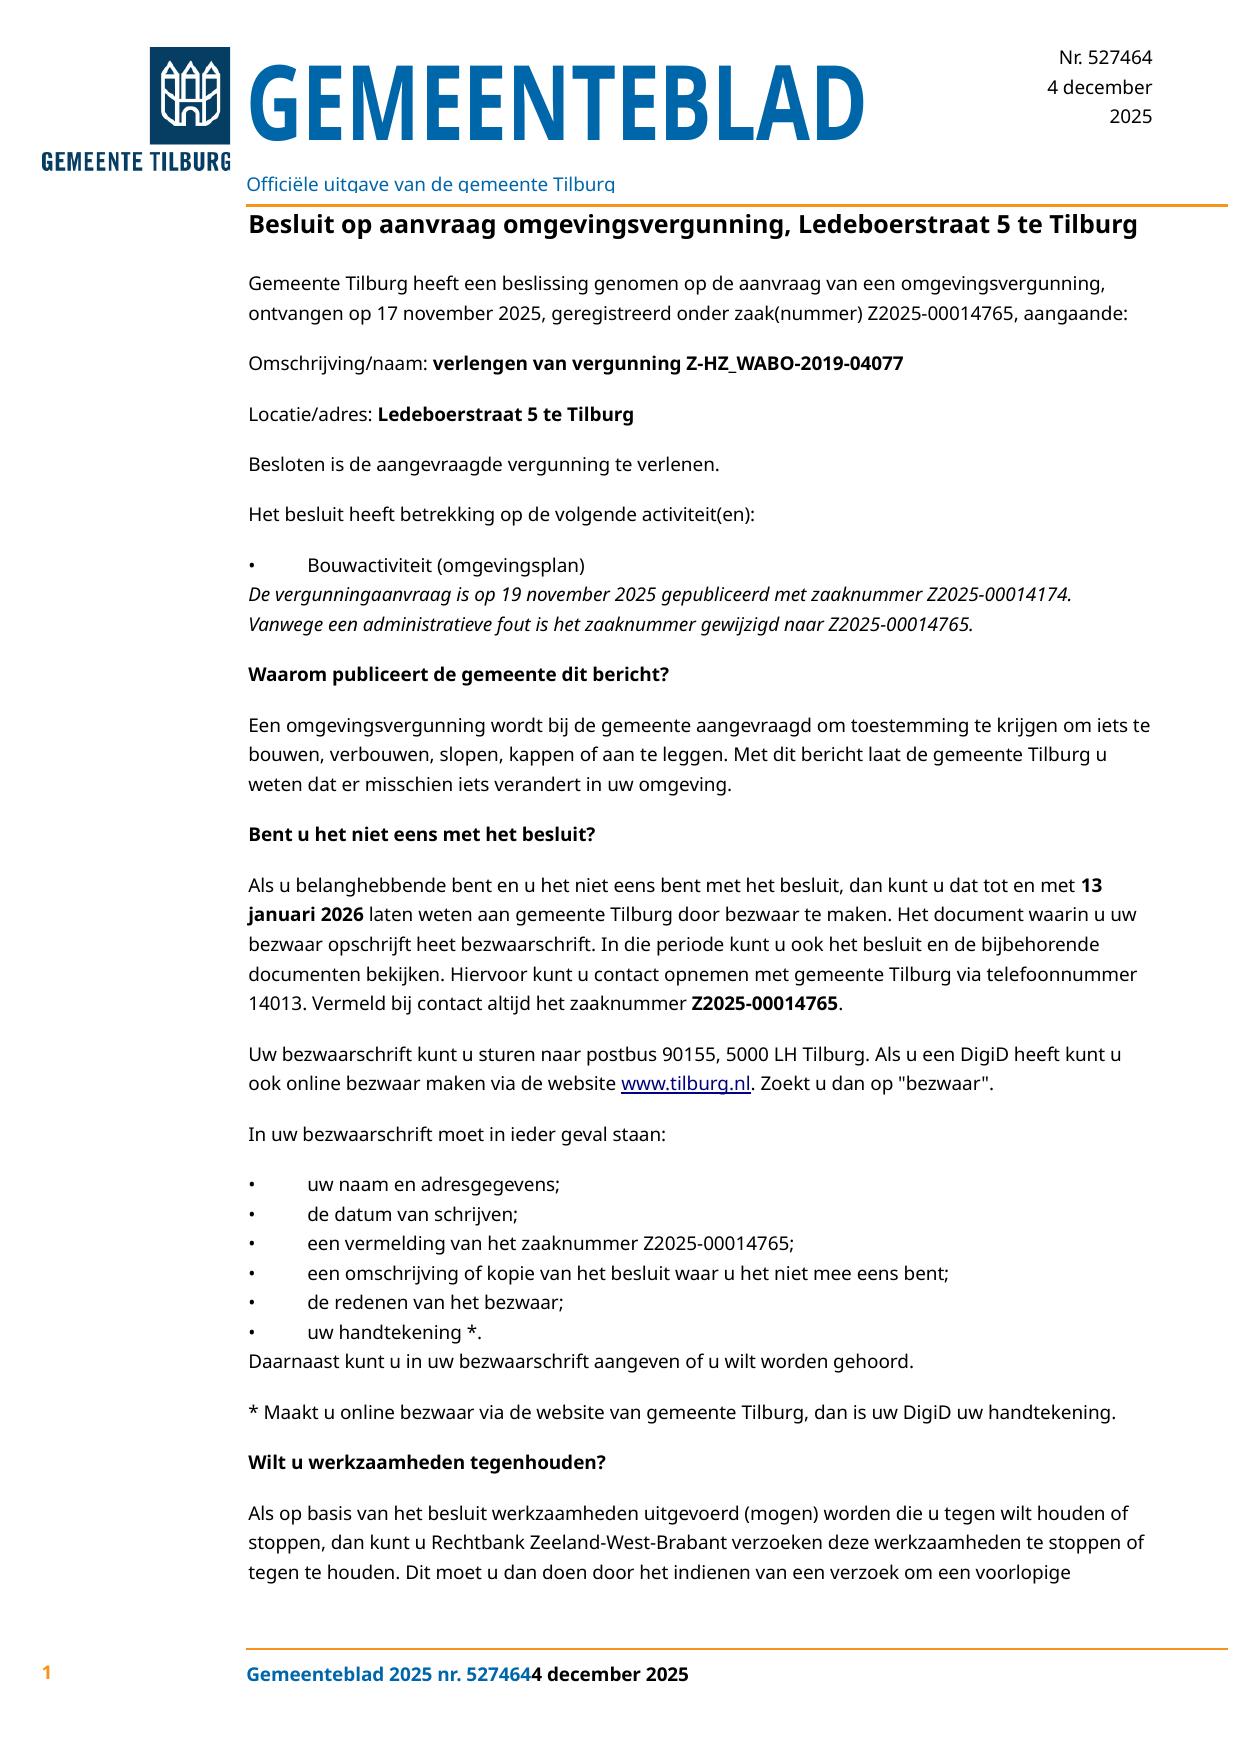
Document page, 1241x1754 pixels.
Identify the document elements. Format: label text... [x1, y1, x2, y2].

text In uw bezwaarschrift moet in ieder geval staan: [248, 1121, 1152, 1146]
text Uw bezwaarschrift kunt u sturen naar postbus 90155, 5000 LH Tilburg. Als u een DigiD heeft kunt u ook online bezwaar maken via de website www.tilburg.nl. Zoekt u dan op "bezwaar". [248, 1041, 1152, 1096]
list een vermelding van het zaaknummer Z2025-00014765; [248, 1230, 1152, 1256]
text Omschrijving/naam: verlengen van vergunning Z-HZ_WABO-2019-04077 [248, 350, 1152, 376]
text Als op basis van het besluit werkzaamheden uitgevoerd (mogen) worden die u tegen wilt houden of stoppen, dan kunt u Rechtbank Zeeland-West-Brabant verzoeken deze werkzaamheden te stoppen of tegen te houden. Dit moet u dan doen door het indienen van een verzoek om een voorlopige [248, 1500, 1152, 1585]
text De vergunningaanvraag is op 19 november 2025 gepubliceerd met zaaknummer Z2025-00014174. Vanwege een administratieve fout is het zaaknummer gewijzigd naar Z2025-00014765. [248, 582, 1152, 637]
list de redenen van het bezwaar; [248, 1289, 1152, 1315]
list de datum van schrijven; [248, 1201, 1152, 1226]
picture [41, 47, 231, 172]
list een omschrijving of kopie van het besluit waar u het niet mee eens bent; [248, 1260, 1152, 1286]
text Besluit op aanvraag omgevingsvergunning, Ledeboerstraat 5 te Tilburg [248, 207, 1152, 241]
text Bent u het niet eens met het besluit? [248, 822, 1152, 847]
text Wilt u werkzaamheden tegenhouden? [248, 1449, 1152, 1475]
text Het besluit heeft betrekking op de volgende activiteit(en): [248, 502, 1152, 527]
text Een omgevingsvergunning wordt bij de gemeente aangevraagd om toestemming te krijgen om iets te bouwen, verbouwen, slopen, kappen of aan te leggen. Met dit bericht laat de gemeente Tilburg u weten dat er misschien iets verandert in uw omgeving. [248, 712, 1152, 797]
text Besloten is de aangevraagde vergunning te verlenen. [248, 451, 1152, 477]
list Bouwactiviteit (omgevingsplan) [248, 552, 1152, 578]
text Daarnaast kunt u in uw bezwaarschrift aangeven of u wilt worden gehoord. [248, 1349, 1152, 1374]
text * Maakt u online bezwaar via de website van gemeente Tilburg, dan is uw DigiD uw handtekening. [248, 1399, 1152, 1425]
text Waarom publiceert de gemeente dit bericht? [248, 662, 1152, 687]
text Locatie/adres: Ledeboerstraat 5 te Tilburg [248, 401, 1152, 426]
list uw handtekening *. [248, 1319, 1152, 1345]
text Gemeente Tilburg heeft een beslissing genomen op de aanvraag van een omgevingsvergunning, ontvangen op 17 november 2025, geregistreerd onder zaak(nummer) Z2025-00014765, aangaande: [248, 270, 1152, 326]
text Als u belanghebbende bent en u het niet eens bent met het besluit, dan kunt u dat tot en met 13 januari 2026 laten weten aan gemeente Tilburg door bezwaar te maken. Het document waarin u uw bezwaar opschrijft heet bezwaarschrift. In die periode kunt u ook het besluit en de bijbehorende documenten bekijken. Hiervoor kunt u contact opnemen met gemeente Tilburg via telefoonnummer 14013. Vermeld bij contact altijd het zaaknummer Z2025-00014765. [248, 872, 1152, 1016]
list uw naam en adresgegevens; [248, 1171, 1152, 1197]
